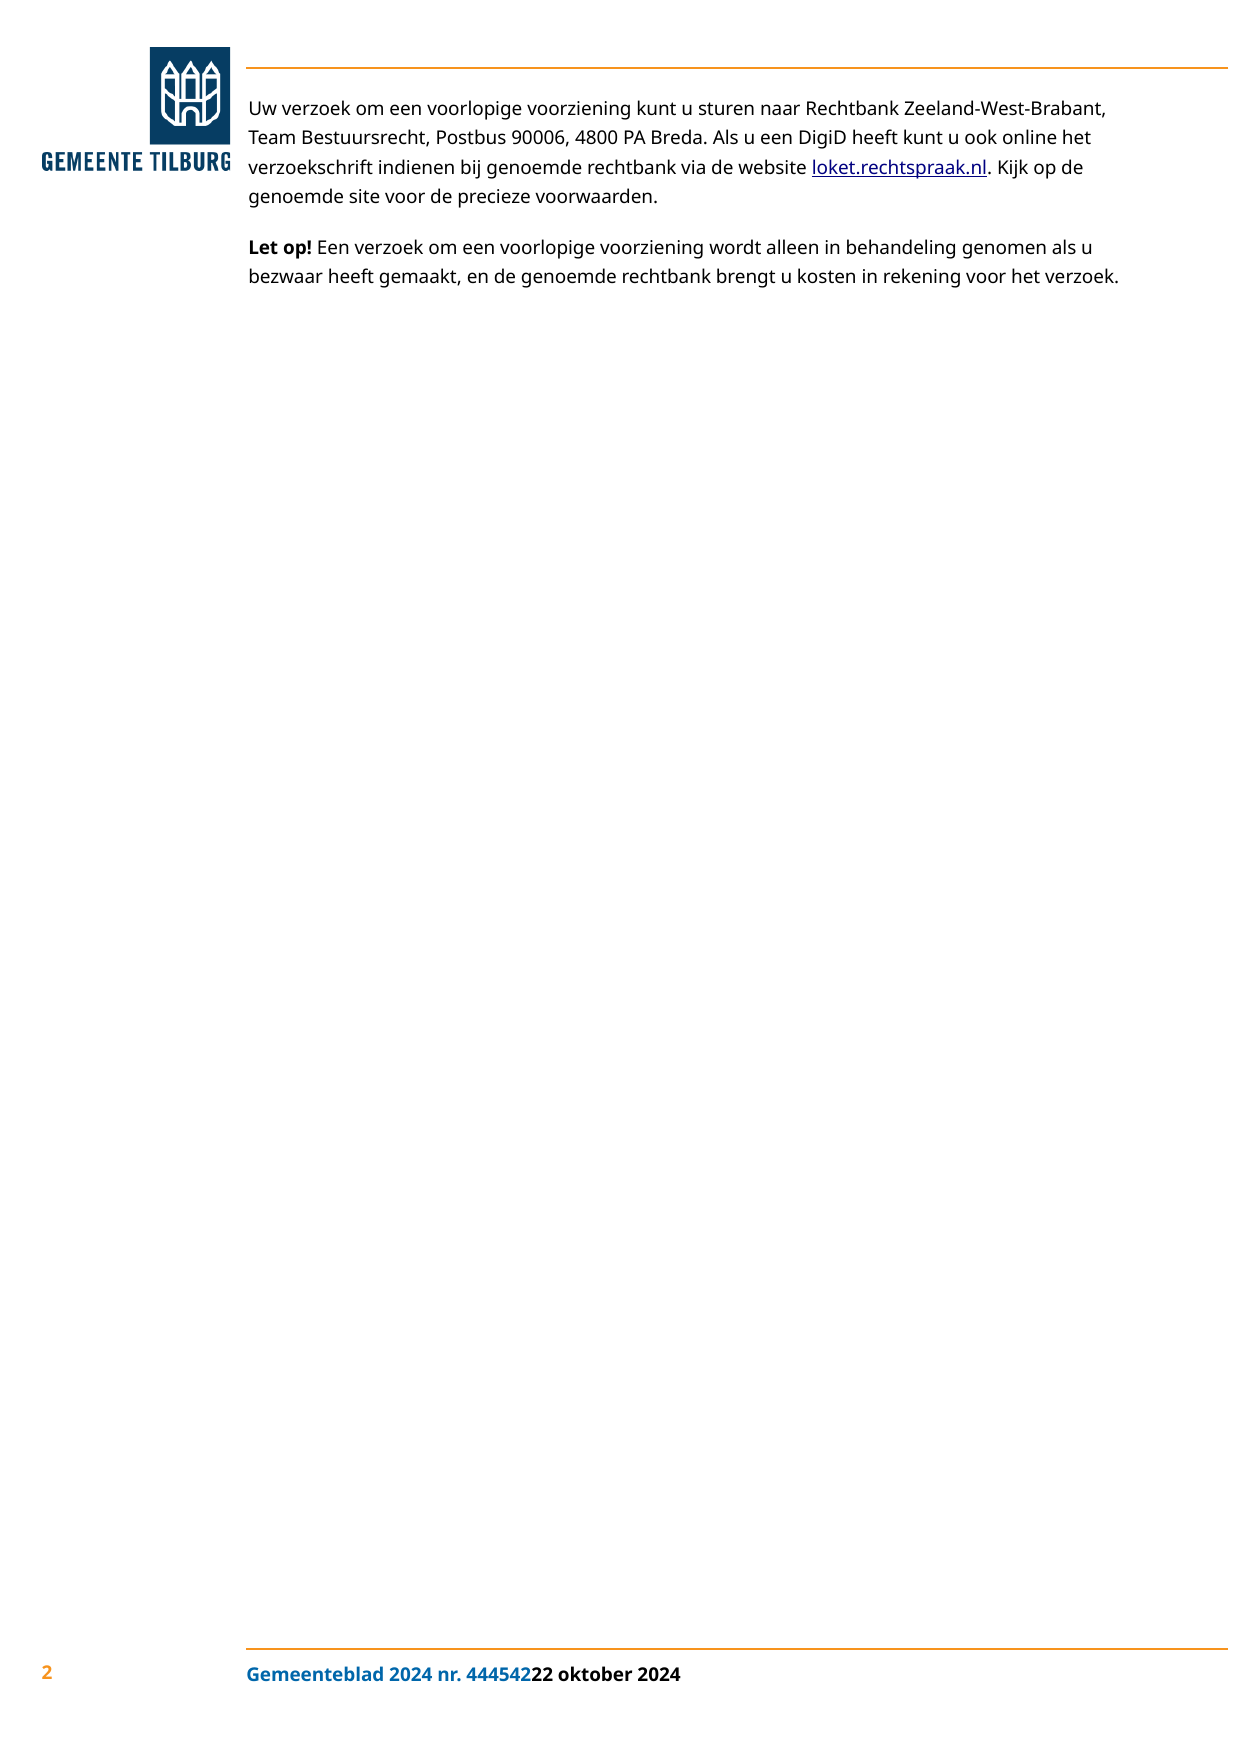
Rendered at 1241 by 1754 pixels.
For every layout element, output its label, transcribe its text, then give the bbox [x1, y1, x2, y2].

text Let op! Een verzoek om een voorlopige voorziening wordt alleen in behandeling genomen als u bezwaar heeft gemaakt, en de genoemde rechtbank brengt u kosten in rekening voor het verzoek. [248, 234, 1152, 289]
text Uw verzoek om een voorlopige voorziening kunt u sturen naar Rechtbank Zeeland-West-Brabant, Team Bestuursrecht, Postbus 90006, 4800 PA Breda. Als u een DigiD heeft kunt u ook online het verzoekschrift indienen bij genoemde rechtbank via de website loket.rechtspraak.nl. Kijk op de genoemde site voor de precieze voorwaarden. [248, 95, 1152, 209]
picture [41, 47, 231, 172]
